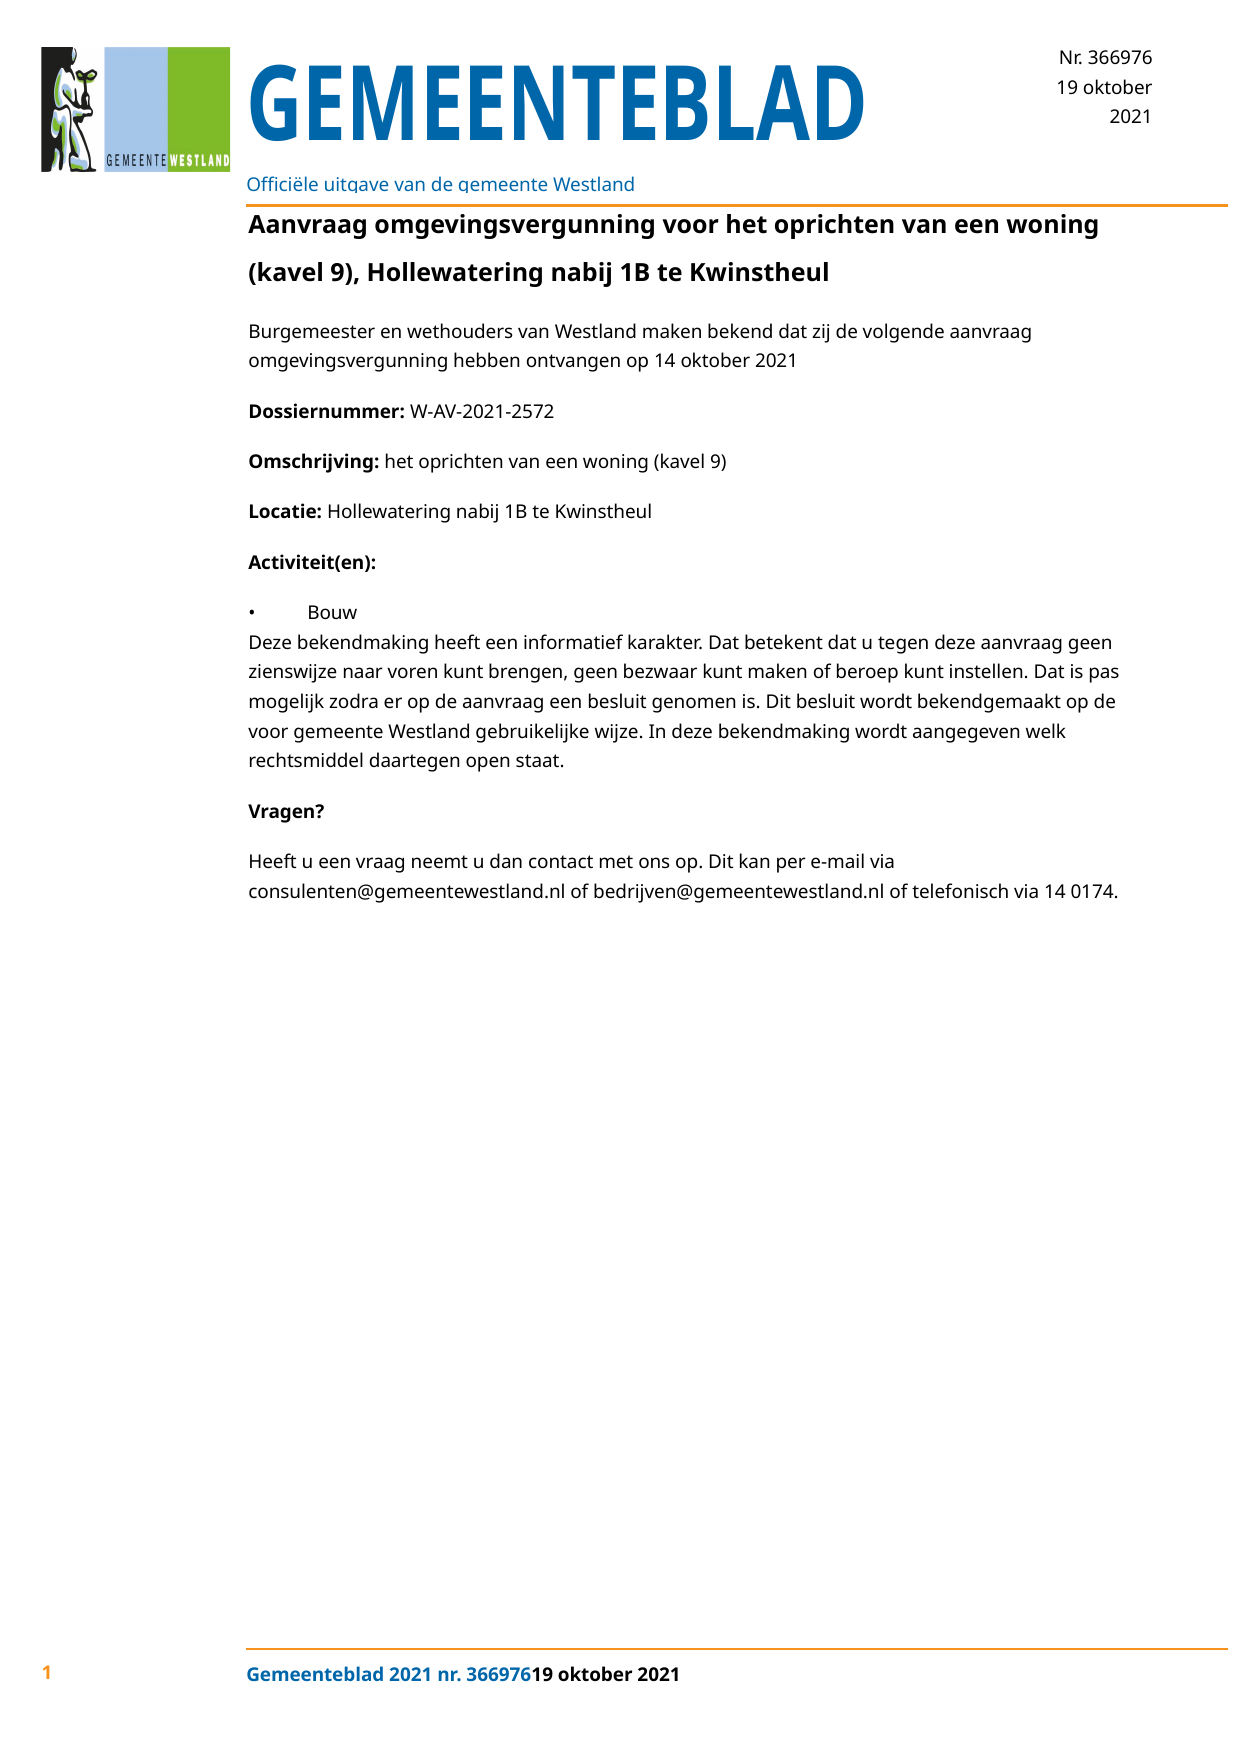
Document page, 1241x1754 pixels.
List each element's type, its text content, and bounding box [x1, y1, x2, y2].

text Activiteit(en): [248, 549, 1152, 575]
text Omschrijving: het oprichten van een woning (kavel 9) [248, 448, 1152, 474]
list Bouw [248, 599, 1152, 625]
text Dossiernummer: W-AV-2021-2572 [248, 398, 1152, 424]
picture [41, 47, 231, 172]
text Deze bekendmaking heeft een informatief karakter. Dat betekent dat u tegen deze aanvraag geen zienswijze naar voren kunt brengen, geen bezwaar kunt maken of beroep kunt instellen. Dat is pas mogelijk zodra er op de aanvraag een besluit genomen is. Dit besluit wordt bekendgemaakt op de voor gemeente Westland gebruikelijke wijze. In deze bekendmaking wordt aangegeven welk rechtsmiddel daartegen open staat. [248, 629, 1152, 773]
text Heeft u een vraag neemt u dan contact met ons op. Dit kan per e-mail via consulenten@gemeentewestland.nl of bedrijven@gemeentewestland.nl of telefonisch via 14 0174. [248, 848, 1152, 904]
text Burgemeester en wethouders van Westland maken bekend dat zij de volgende aanvraag omgevingsvergunning hebben ontvangen op 14 oktober 2021 [248, 318, 1152, 373]
text Vragen? [248, 798, 1152, 824]
text Locatie: Hollewatering nabij 1B te Kwinstheul [248, 499, 1152, 524]
text Aanvraag omgevingsvergunning voor het oprichten van een woning (kavel 9), Hollewatering nabij 1B te Kwinstheul [248, 207, 1152, 288]
